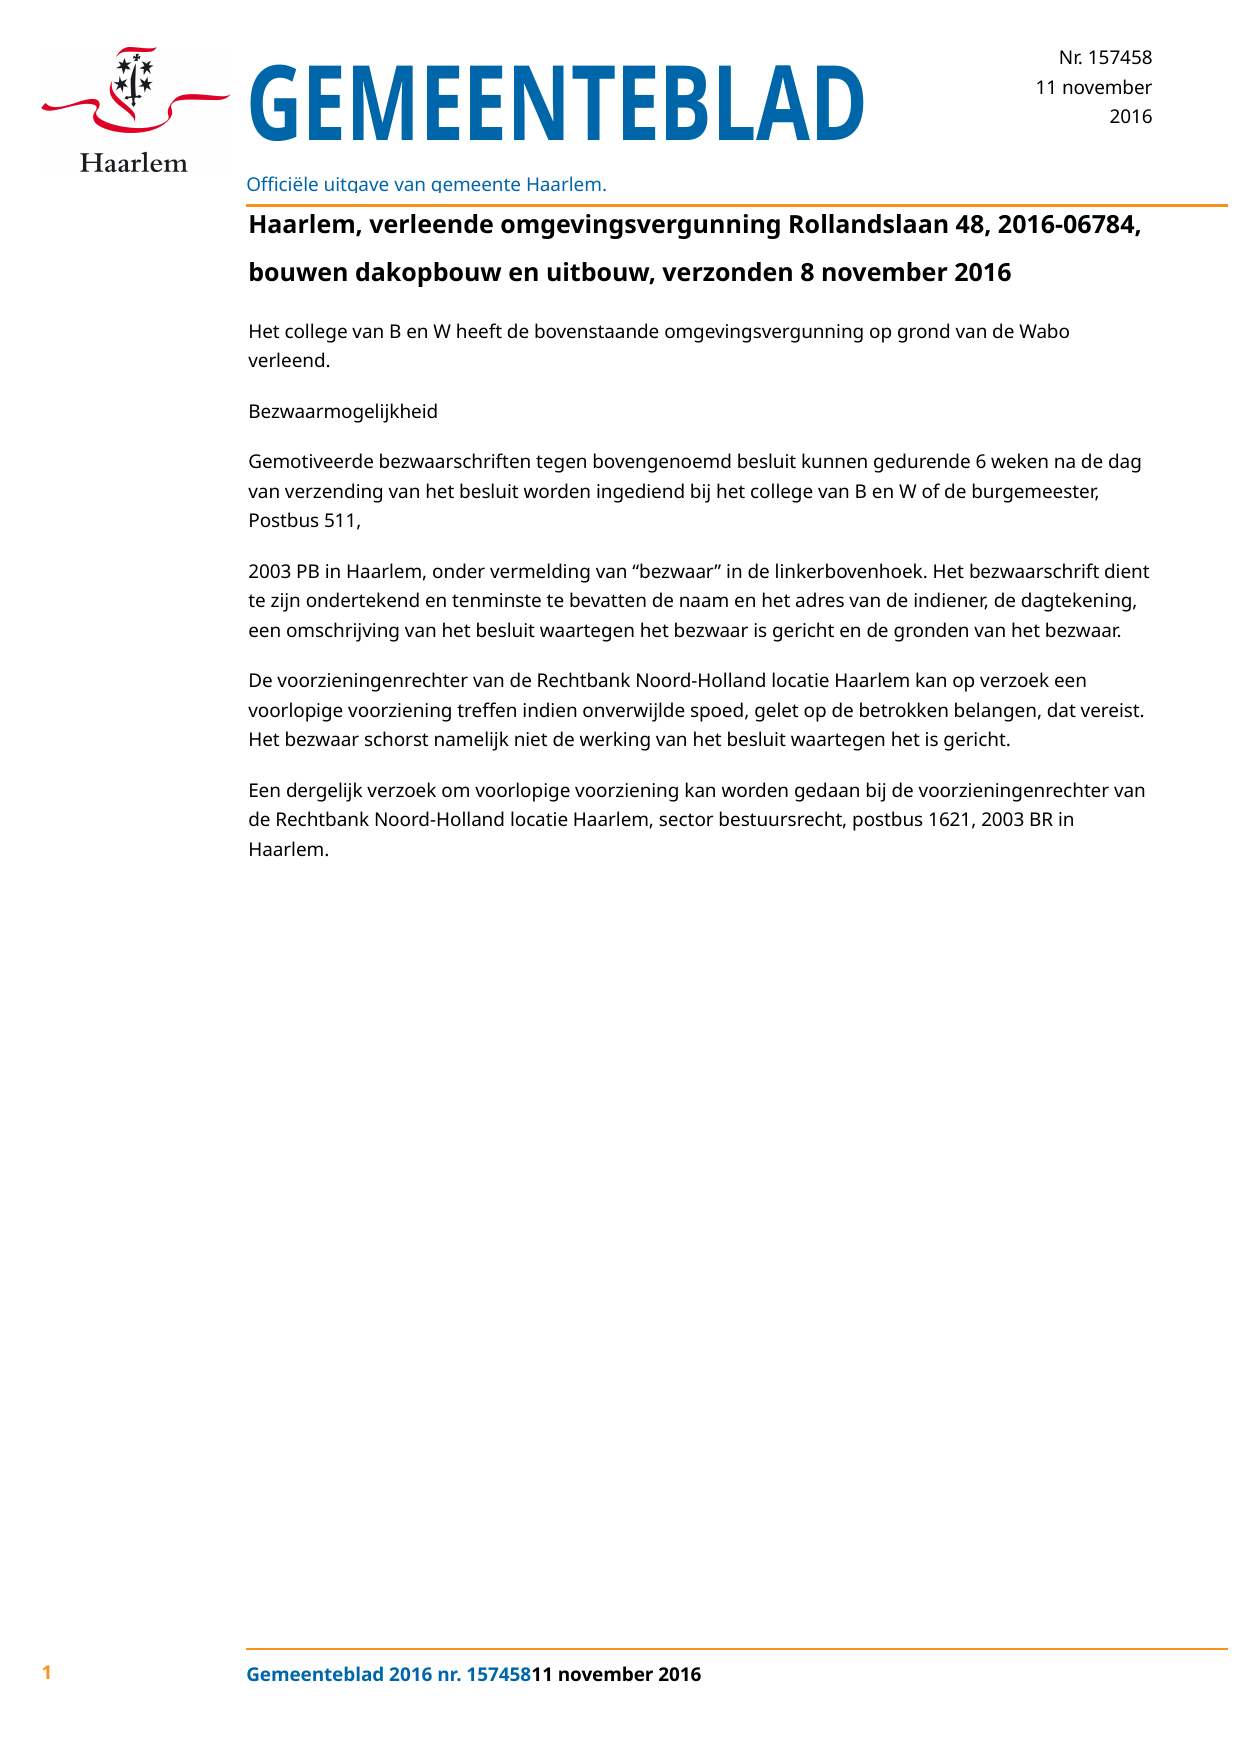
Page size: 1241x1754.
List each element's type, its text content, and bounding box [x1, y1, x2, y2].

text Een dergelijk verzoek om voorlopige voorziening kan worden gedaan bij de voorzieningenrechter van de Rechtbank Noord-Holland locatie Haarlem, sector bestuursrecht, postbus 1621, 2003 BR in Haarlem. [248, 777, 1152, 862]
picture [41, 47, 231, 172]
text 2003 PB in Haarlem, onder vermelding van “bezwaar” in de linkerbovenhoek. Het bezwaarschrift dient te zijn ondertekend en tenminste te bevatten de naam en het adres van de indiener, de dagtekening, een omschrijving van het besluit waartegen het bezwaar is gericht en de gronden van het bezwaar. [248, 558, 1152, 643]
text Bezwaarmogelijkheid [248, 398, 1152, 424]
text Het college van B en W heeft de bovenstaande omgevingsvergunning op grond van de Wabo verleend. [248, 318, 1152, 373]
text Haarlem, verleende omgevingsvergunning Rollandslaan 48, 2016-06784, bouwen dakopbouw en uitbouw, verzonden 8 november 2016 [248, 207, 1152, 288]
text Gemotiveerde bezwaarschriften tegen bovengenoemd besluit kunnen gedurende 6 weken na de dag van verzending van het besluit worden ingediend bij het college van B en W of de burgemeester, Postbus 511, [248, 448, 1152, 533]
text De voorzieningenrechter van de Rechtbank Noord-Holland locatie Haarlem kan op verzoek een voorlopige voorziening treffen indien onverwijlde spoed, gelet op de betrokken belangen, dat vereist. Het bezwaar schorst namelijk niet de werking van het besluit waartegen het is gericht. [248, 667, 1152, 752]
